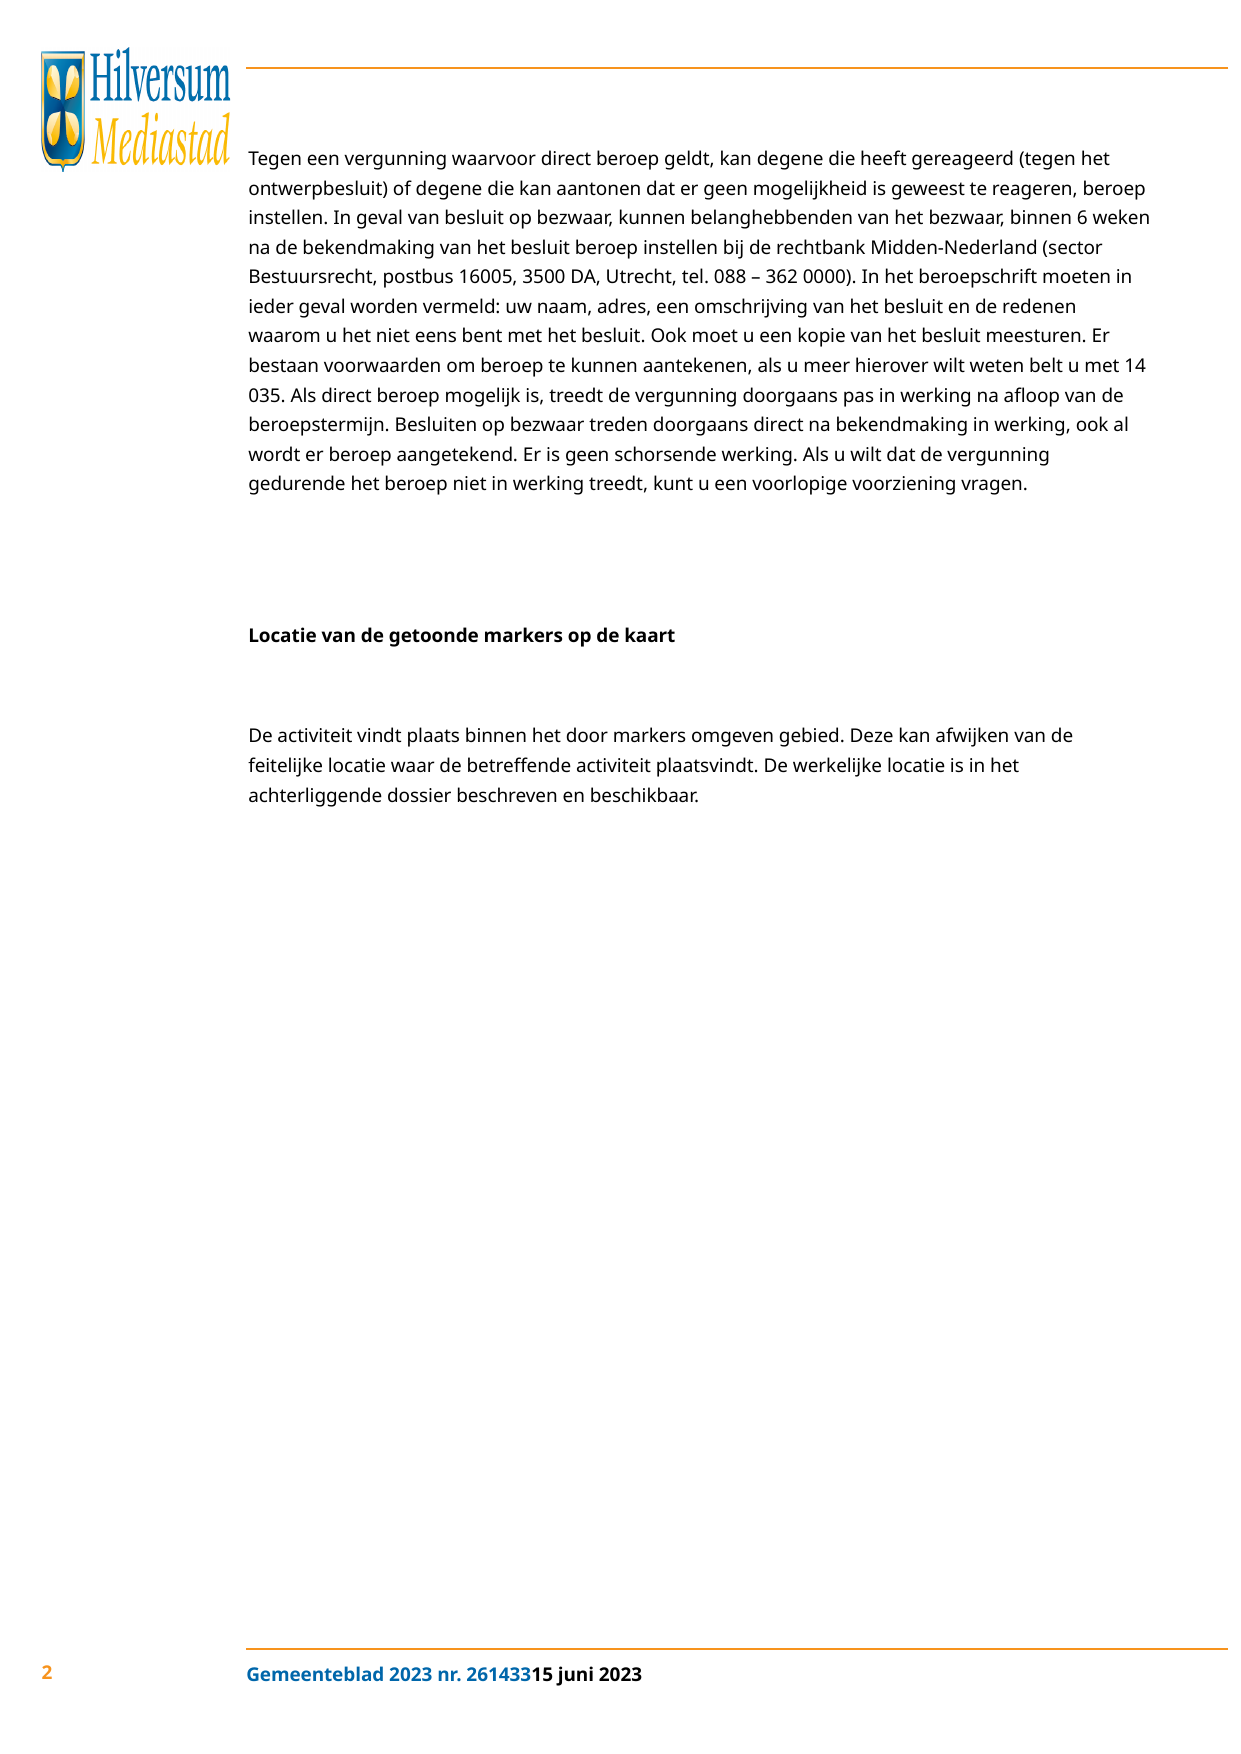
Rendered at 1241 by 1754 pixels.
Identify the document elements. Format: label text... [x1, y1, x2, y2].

text De activiteit vindt plaats binnen het door markers omgeven gebied. Deze kan afwijken van de feitelijke locatie waar de betreffende activiteit plaatsvindt. De werkelijke locatie is in het achterliggende dossier beschreven en beschikbaar. [248, 723, 1152, 808]
text Tegen een vergunning waarvoor direct beroep geldt, kan degene die heeft gereageerd (tegen het ontwerpbesluit) of degene die kan aantonen dat er geen mogelijkheid is geweest te reageren, beroep instellen. In geval van besluit op bezwaar, kunnen belanghebbenden van het bezwaar, binnen 6 weken na de bekendmaking van het besluit beroep instellen bij de rechtbank Midden-Nederland (sector Bestuursrecht, postbus 16005, 3500 DA, Utrecht, tel. 088 – 362 0000). In het beroepschrift moeten in ieder geval worden vermeld: uw naam, adres, een omschrijving van het besluit en de redenen waarom u het niet eens bent met het besluit. Ook moet u een kopie van het besluit meesturen. Er bestaan voorwaarden om beroep te kunnen aantekenen, als u meer hierover wilt weten belt u met 14 035. Als direct beroep mogelijk is, treedt de vergunning doorgaans pas in werking na afloop van de beroepstermijn. Besluiten op bezwaar treden doorgaans direct na bekendmaking in werking, ook al wordt er beroep aangetekend. Er is geen schorsende werking. Als u wilt dat de vergunning gedurende het beroep niet in werking treedt, kunt u een voorlopige voorziening vragen. [248, 145, 1152, 496]
picture [41, 47, 231, 172]
text Locatie van de getoonde markers op de kaart [248, 622, 1152, 648]
